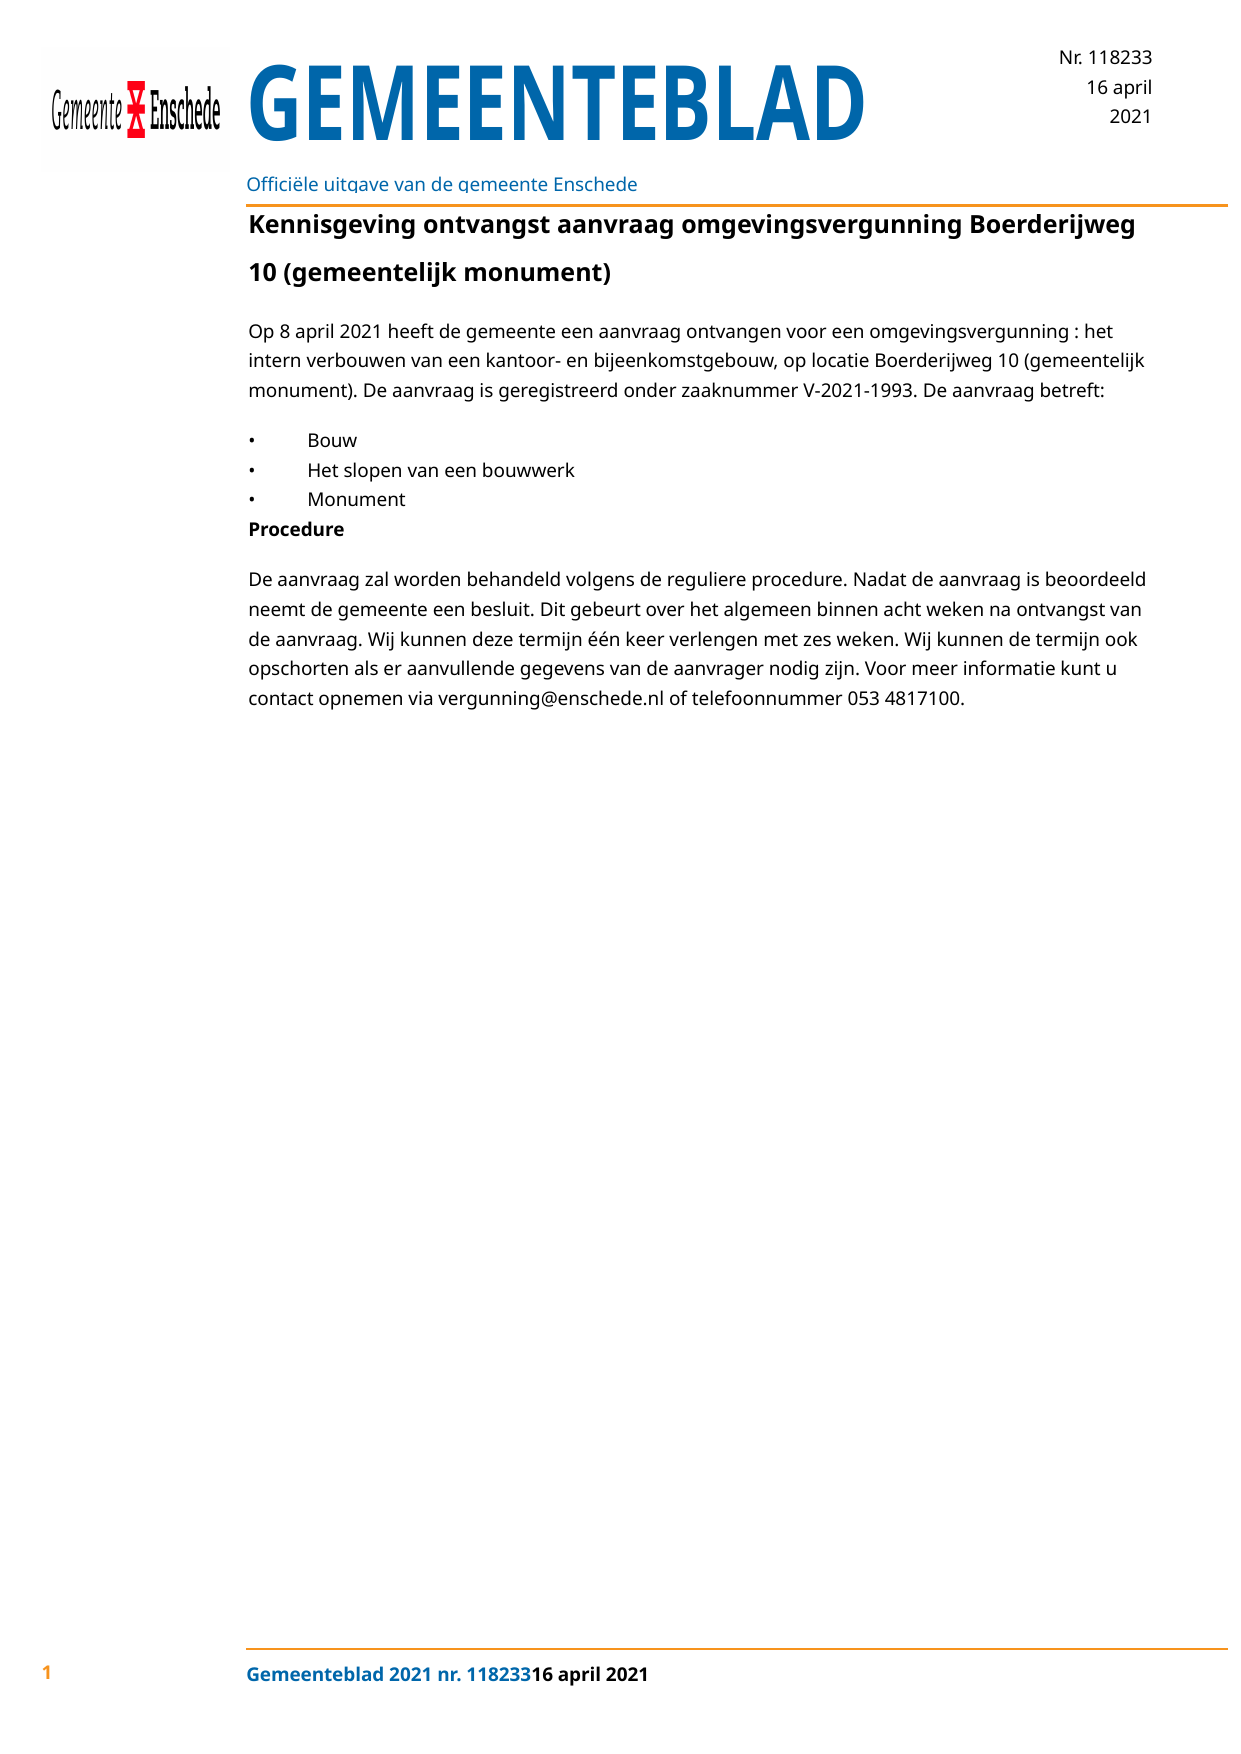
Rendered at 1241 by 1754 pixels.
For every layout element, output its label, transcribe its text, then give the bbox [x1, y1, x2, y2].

text Procedure [248, 516, 1152, 542]
picture [41, 47, 231, 172]
list Het slopen van een bouwwerk [248, 457, 1152, 483]
text De aanvraag zal worden behandeld volgens de reguliere procedure. Nadat de aanvraag is beoordeeld neemt de gemeente een besluit. Dit gebeurt over het algemeen binnen acht weken na ontvangst van de aanvraag. Wij kunnen deze termijn één keer verlengen met zes weken. Wij kunnen de termijn ook opschorten als er aanvullende gegevens van de aanvrager nodig zijn. Voor meer informatie kunt u contact opnemen via vergunning@enschede.nl of telefoonnummer 053 4817100. [248, 567, 1152, 711]
text Kennisgeving ontvangst aanvraag omgevingsvergunning Boerderijweg 10 (gemeentelijk monument) [248, 207, 1152, 288]
text Op 8 april 2021 heeft de gemeente een aanvraag ontvangen voor een omgevingsvergunning : het intern verbouwen van een kantoor- en bijeenkomstgebouw, op locatie Boerderijweg 10 (gemeentelijk monument). De aanvraag is geregistreerd onder zaaknummer V-2021-1993. De aanvraag betreft: [248, 318, 1152, 403]
list Bouw [248, 427, 1152, 453]
list Monument [248, 487, 1152, 512]
